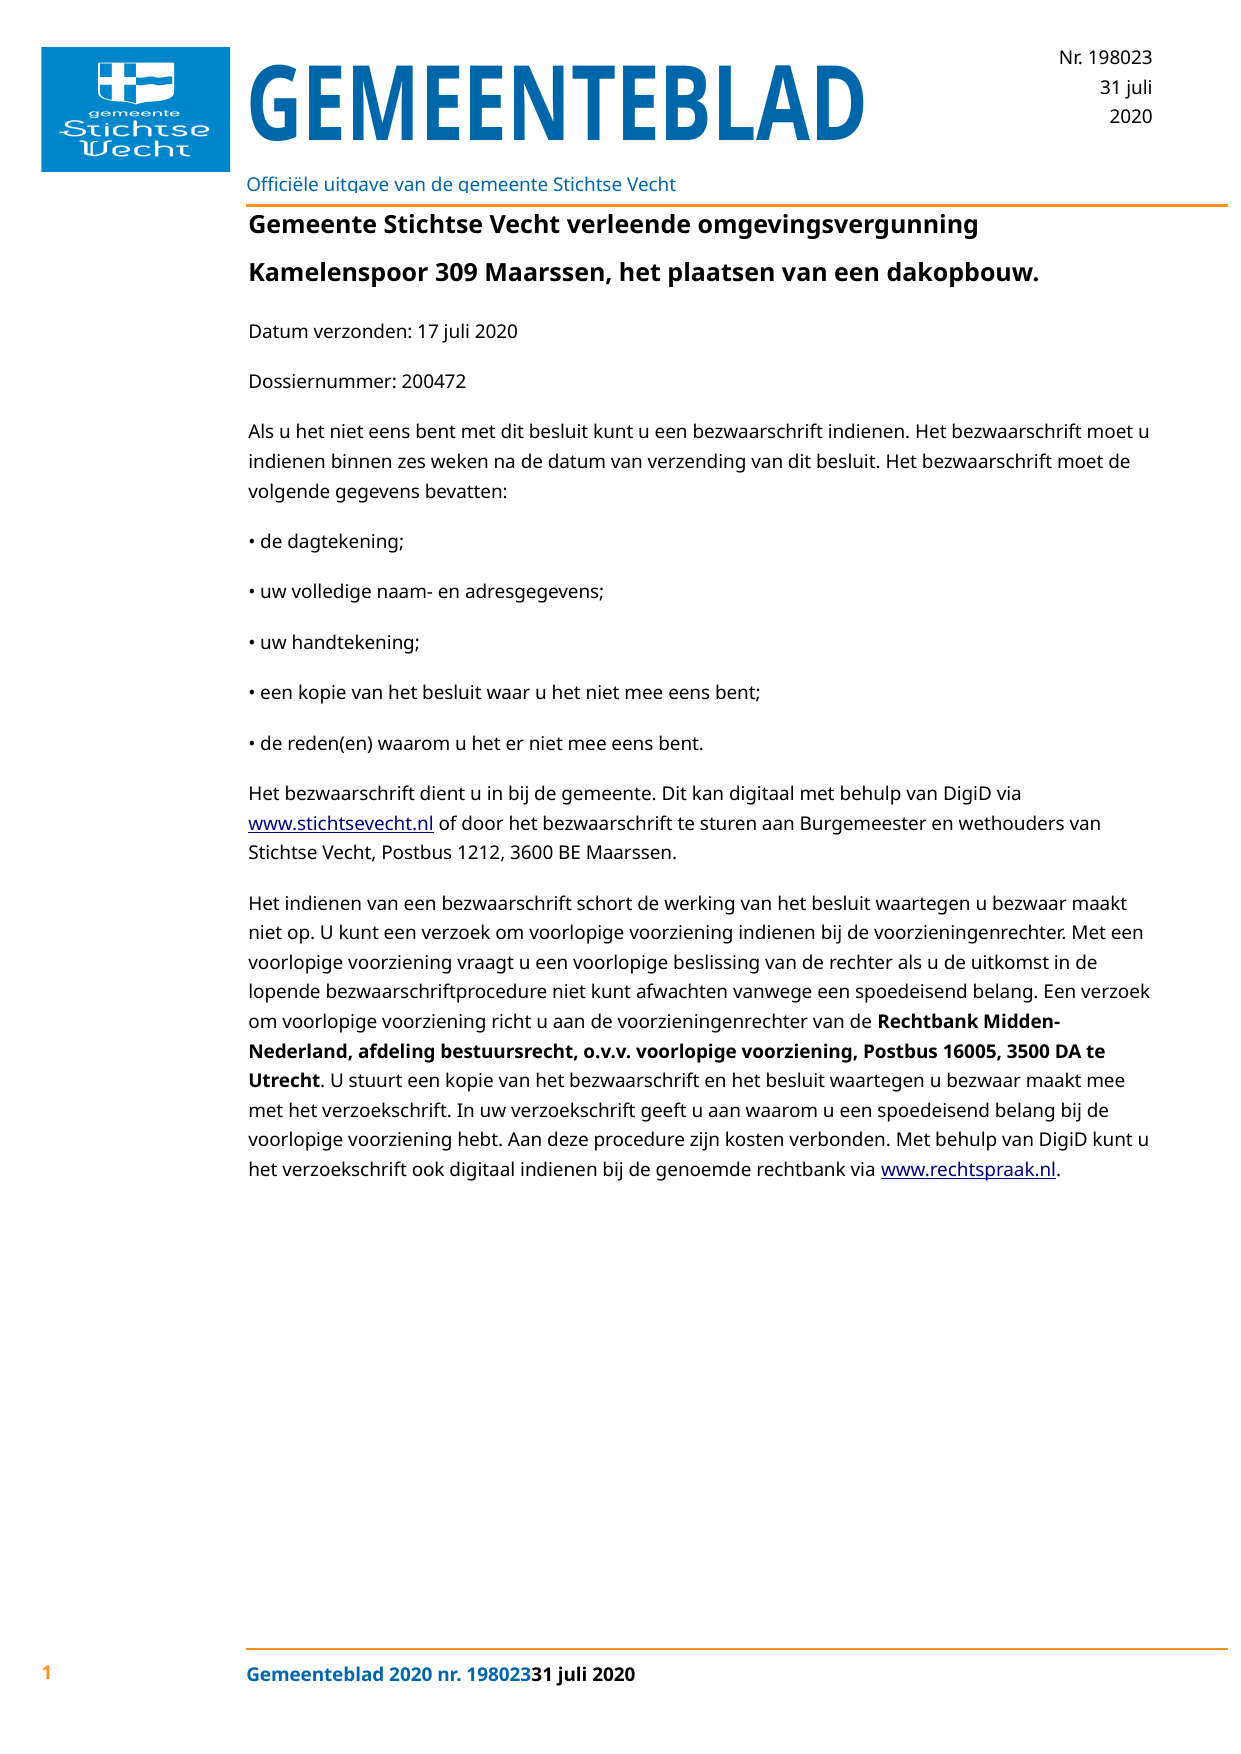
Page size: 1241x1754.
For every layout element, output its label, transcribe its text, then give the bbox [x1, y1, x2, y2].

text Het bezwaarschrift dient u in bij de gemeente. Dit kan digitaal met behulp van DigiD via www.stichtsevecht.nl of door het bezwaarschrift te sturen aan Burgemeester en wethouders van Stichtse Vecht, Postbus 1212, 3600 BE Maarssen. [248, 780, 1152, 865]
text Gemeente Stichtse Vecht verleende omgevingsvergunning Kamelenspoor 309 Maarssen, het plaatsen van een dakopbouw. [248, 207, 1152, 288]
picture [137, 63, 174, 103]
picture [99, 63, 135, 101]
text • de reden(en) waarom u het er niet mee eens bent. [248, 730, 1152, 756]
text Als u het niet eens bent met dit besluit kunt u een bezwaarschrift indienen. Het bezwaarschrift moet u indienen binnen zes weken na de datum van verzending van dit besluit. Het bezwaarschrift moet de volgende gegevens bevatten: [248, 419, 1152, 504]
text Datum verzonden: 17 juli 2020 [248, 318, 1152, 344]
text Het indienen van een bezwaarschrift schort de werking van het besluit waartegen u bezwaar maakt niet op. U kunt een verzoek om voorlopige voorziening indienen bij de voorzieningenrechter. Met een voorlopige voorziening vraagt u een voorlopige beslissing van de rechter als u de uitkomst in de lopende bezwaarschriftprocedure niet kunt afwachten vanwege een spoedeisend belang. Een verzoek om voorlopige voorziening richt u aan de voorzieningenrechter van de Rechtbank Midden-Nederland, afdeling bestuursrecht, o.v.v. voorlopige voorziening, Postbus 16005, 3500 DA te Utrecht. U stuurt een kopie van het bezwaarschrift en het besluit waartegen u bezwaar maakt mee met het verzoekschrift. In uw verzoekschrift geeft u aan waarom u een spoedeisend belang bij de voorlopige voorziening hebt. Aan deze procedure zijn kosten verbonden. Met behulp van DigiD kunt u het verzoekschrift ook digitaal indienen bij de genoemde rechtbank via www.rechtspraak.nl. [248, 890, 1152, 1182]
text • een kopie van het besluit waar u het niet mee eens bent; [248, 679, 1152, 705]
text • uw volledige naam- en adresgegevens; [248, 579, 1152, 604]
text • de dagtekening; [248, 528, 1152, 554]
text • uw handtekening; [248, 629, 1152, 655]
text Dossiernummer: 200472 [248, 368, 1152, 394]
